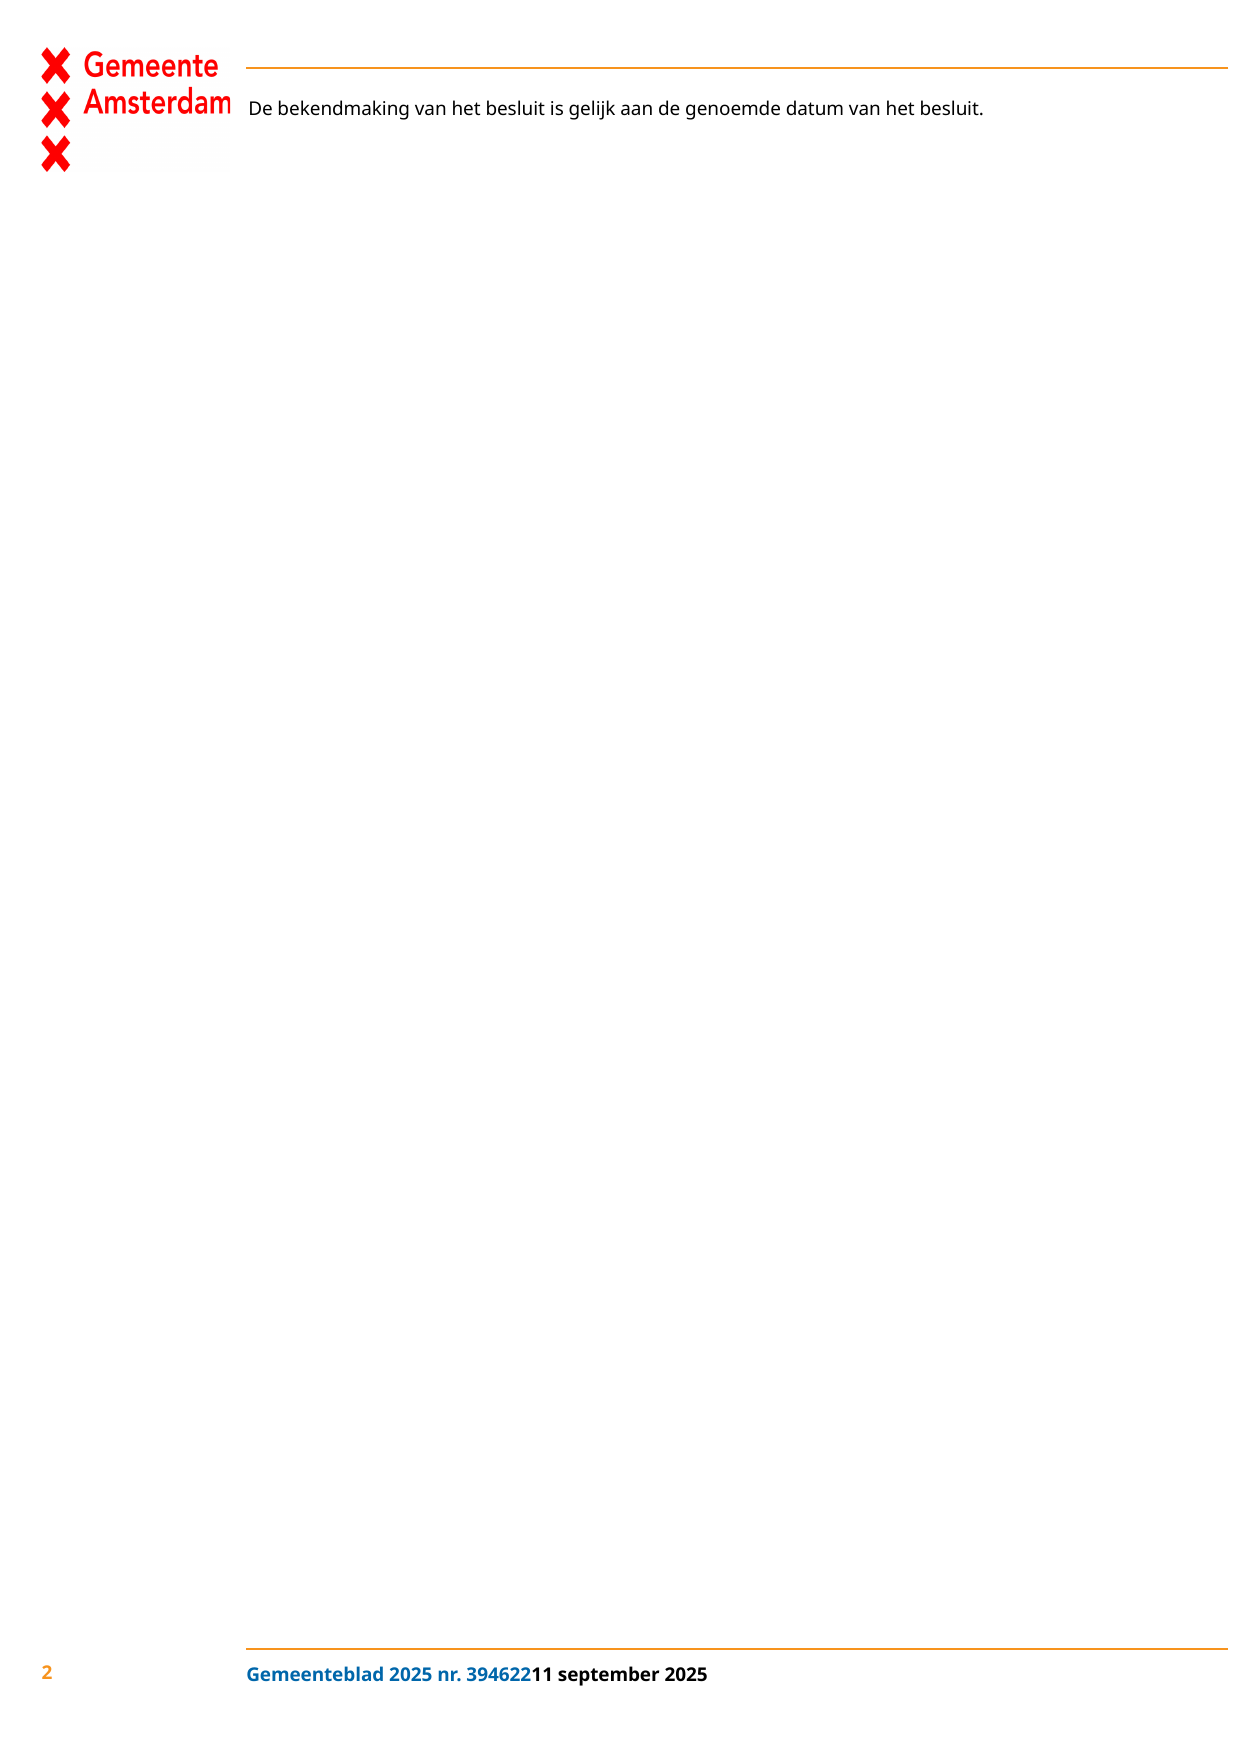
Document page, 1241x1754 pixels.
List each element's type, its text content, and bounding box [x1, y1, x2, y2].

picture [41, 47, 231, 172]
text De bekendmaking van het besluit is gelijk aan de genoemde datum van het besluit. [248, 95, 1152, 121]
